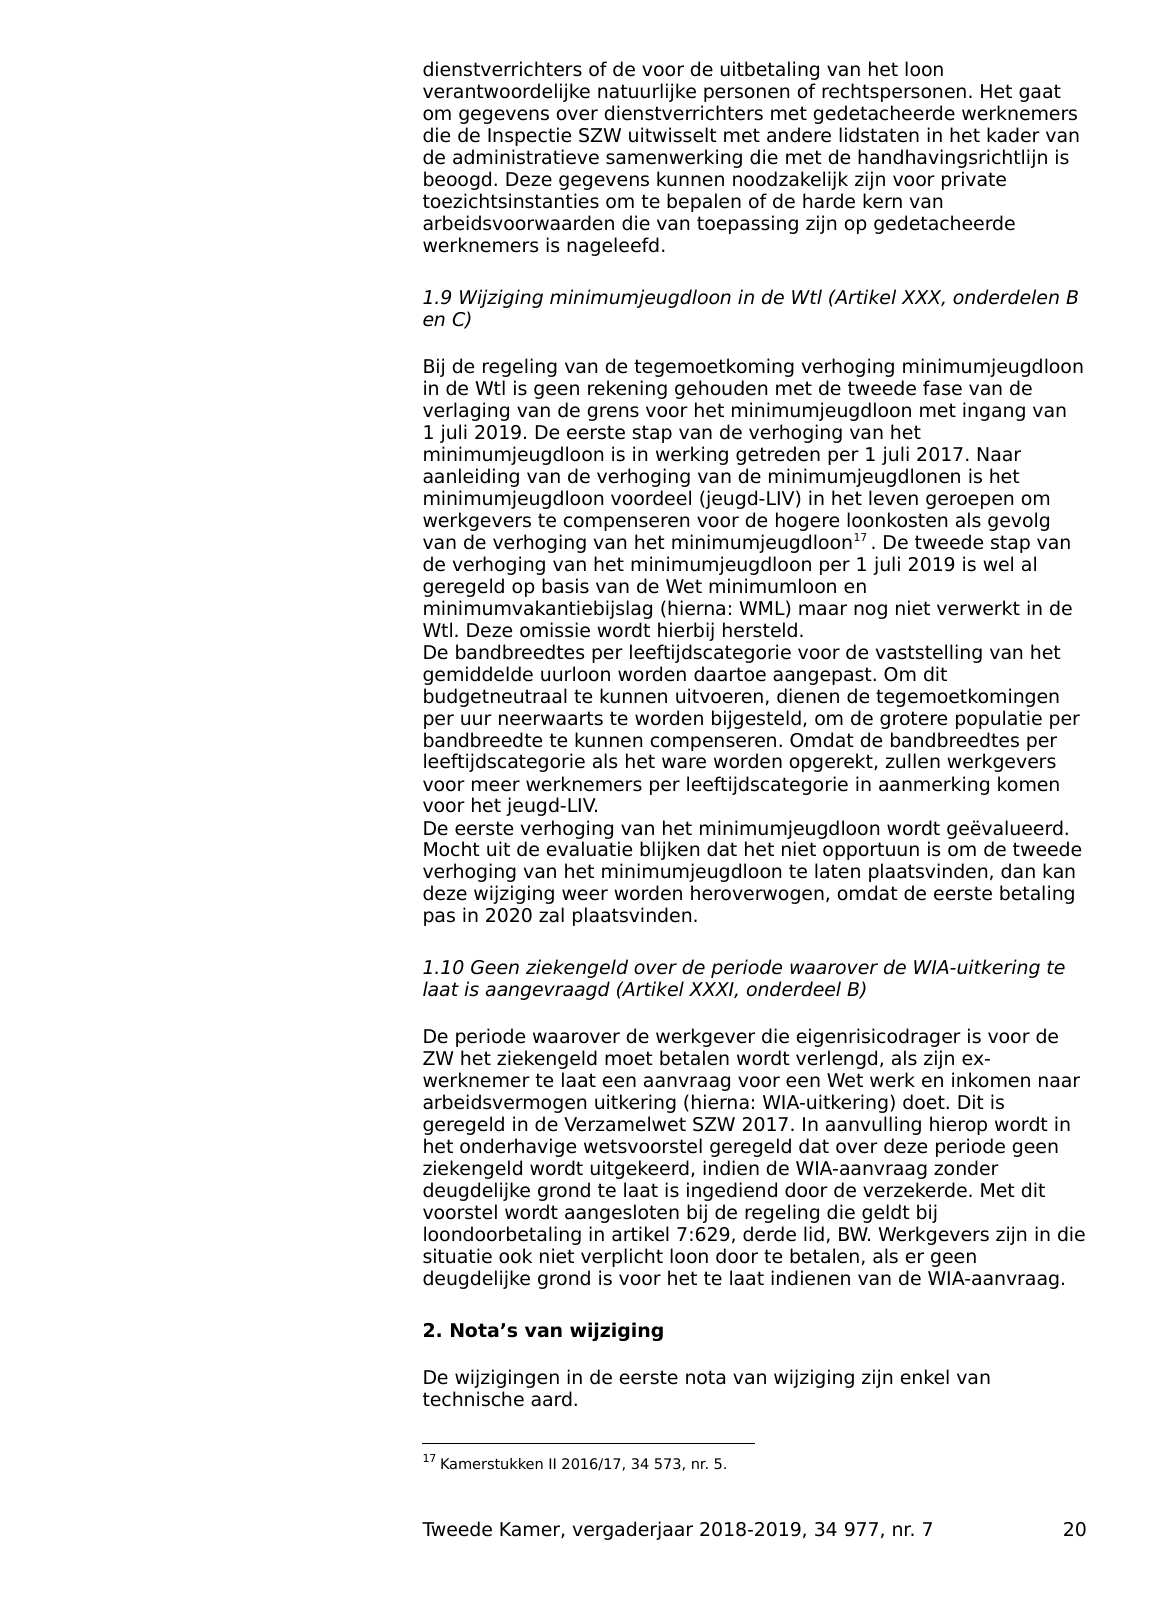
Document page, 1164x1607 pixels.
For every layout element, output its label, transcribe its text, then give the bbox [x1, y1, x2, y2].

text De wijzigingen in de eerste nota van wijziging zijn enkel van technische aard. [422, 1367, 1087, 1411]
text dienstverrichters of de voor de uitbetaling van het loon verantwoordelijke natuurlijke personen of rechtspersonen. Het gaat om gegevens over dienstverrichters met gedetacheerde werknemers die de Inspectie SZW uitwisselt met andere lidstaten in het kader van de administratieve samenwerking die met de handhavingsrichtlijn is beoogd. Deze gegevens kunnen noodzakelijk zijn voor private toezichtsinstanties om te bepalen of de harde kern van arbeidsvoorwaarden die van toepassing zijn op gedetacheerde werknemers is nageleefd. [422, 59, 1087, 257]
text De eerste verhoging van het minimumjeugdloon wordt geëvalueerd. Mocht uit de evaluatie blijken dat het niet opportuun is om de tweede verhoging van het minimumjeugdloon te laten plaatsvinden, dan kan deze wijziging weer worden heroverwogen, omdat de eerste betaling pas in 2020 zal plaatsvinden. [422, 817, 1087, 927]
text Bij de regeling van de tegemoetkoming verhoging minimumjeugdloon in de Wtl is geen rekening gehouden met de tweede fase van de verlaging van de grens voor het minimumjeugdloon met ingang van 1 juli 2019. De eerste stap van de verhoging van het minimumjeugdloon is in werking getreden per 1 juli 2017. Naar aanleiding van de verhoging van de minimumjeugdlonen is het minimumjeugdloon voordeel (jeugd-LIV) in het leven geroepen om werkgevers te compenseren voor de hogere loonkosten als gevolg van de verhoging van het minimumjeugdloon. De tweede stap van de verhoging van het minimumjeugdloon per 1 juli 2019 is wel al geregeld op basis van de Wet minimumloon en minimumvakantiebijslag (hierna: WML) maar nog niet verwerkt in de Wtl. Deze omissie wordt hierbij hersteld. [422, 356, 1087, 642]
subtitle 1.10 Geen ziekengeld over de periode waarover de WIA-uitkering te laat is aangevraagd (Artikel XXXI, onderdeel B) [422, 957, 1087, 1001]
text Kamerstukken II 2016/17, 34 573, nr. 5. [422, 1452, 1087, 1474]
text De bandbreedtes per leeftijdscategorie voor de vaststelling van het gemiddelde uurloon worden daartoe aangepast. Om dit budgetneutraal te kunnen uitvoeren, dienen de tegemoetkomingen per uur neerwaarts te worden bijgesteld, om de grotere populatie per bandbreedte te kunnen compenseren. Omdat de bandbreedtes per leeftijdscategorie als het ware worden opgerekt, zullen werkgevers voor meer werknemers per leeftijdscategorie in aanmerking komen voor het jeugd-LIV. [422, 642, 1087, 817]
text De periode waarover de werkgever die eigenrisicodrager is voor de ZW het ziekengeld moet betalen wordt verlengd, als zijn ex-werknemer te laat een aanvraag voor een Wet werk en inkomen naar arbeidsvermogen uitkering (hierna: WIA-uitkering) doet. Dit is geregeld in de Verzamelwet SZW 2017. In aanvulling hierop wordt in het onderhavige wetsvoorstel geregeld dat over deze periode geen ziekengeld wordt uitgekeerd, indien de WIA-aanvraag zonder deugdelijke grond te laat is ingediend door de verzekerde. Met dit voorstel wordt aangesloten bij de regeling die geldt bij loondoorbetaling in artikel 7:629, derde lid, BW. Werkgevers zijn in die situatie ook niet verplicht loon door te betalen, als er geen deugdelijke grond is voor het te laat indienen van de WIA-aanvraag. [422, 1026, 1087, 1290]
subtitle 2. Nota’s van wijziging [422, 1320, 1087, 1342]
subtitle 1.9 Wijziging minimumjeugdloon in de Wtl (Artikel XXX, onderdelen B en C) [422, 287, 1087, 331]
